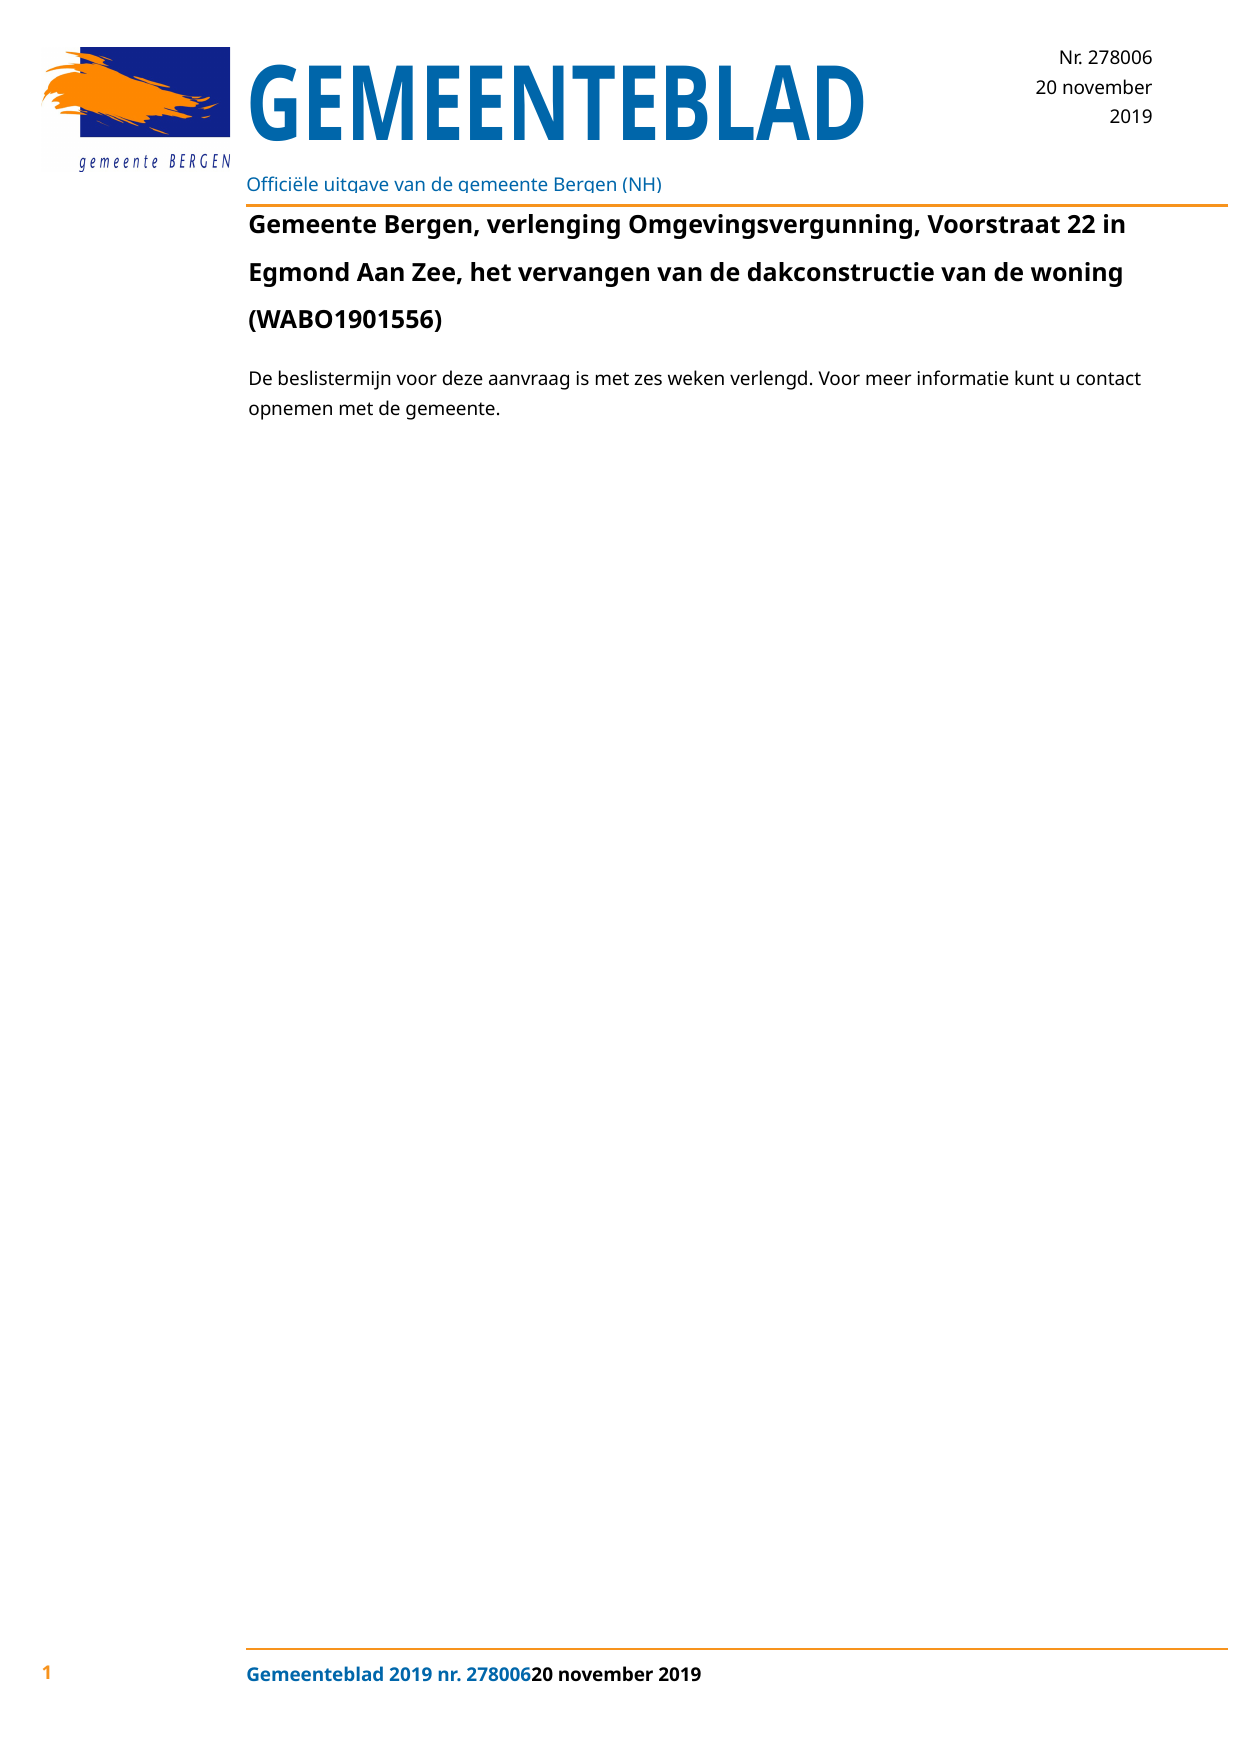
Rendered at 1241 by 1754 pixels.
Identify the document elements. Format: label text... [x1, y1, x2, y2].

text De beslistermijn voor deze aanvraag is met zes weken verlengd. Voor meer informatie kunt u contact opnemen met de gemeente. [248, 366, 1152, 421]
picture [41, 47, 231, 172]
text Gemeente Bergen, verlenging Omgevingsvergunning, Voorstraat 22 in Egmond Aan Zee, het vervangen van de dakconstructie van de woning (WABO1901556) [248, 207, 1152, 336]
